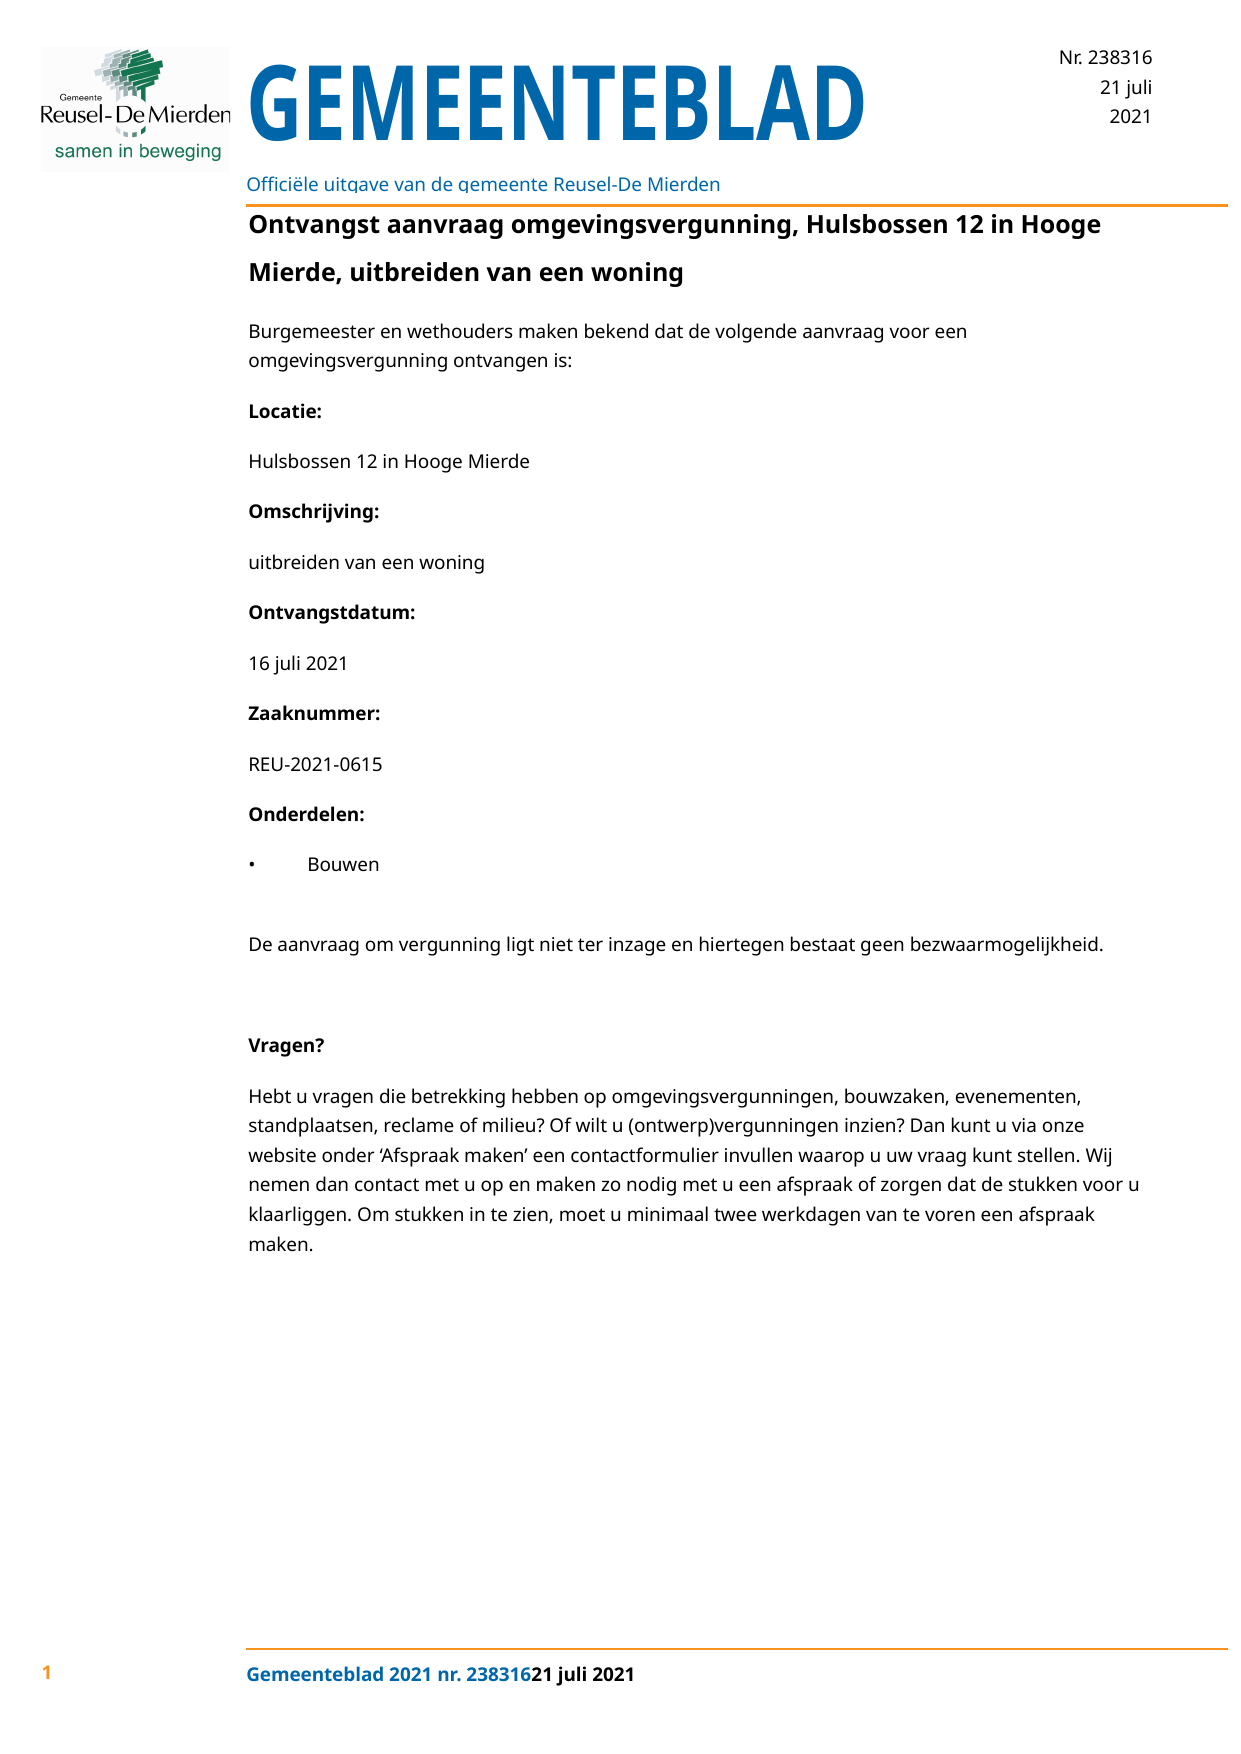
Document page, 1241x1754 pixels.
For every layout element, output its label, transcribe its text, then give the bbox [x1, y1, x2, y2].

text Vragen? [248, 1032, 1152, 1058]
text Hulsbossen 12 in Hooge Mierde [248, 448, 1152, 474]
text Onderdelen: [248, 801, 1152, 827]
text REU-2021-0615 [248, 751, 1152, 777]
text Ontvangstdatum: [248, 599, 1152, 625]
text Hebt u vragen die betrekking hebben op omgevingsvergunningen, bouwzaken, evenementen, standplaatsen, reclame of milieu? Of wilt u (ontwerp)vergunningen inzien? Dan kunt u via onze website onder ‘Afspraak maken’ een contactformulier invullen waarop u uw vraag kunt stellen. Wij nemen dan contact met u op en maken zo nodig met u een afspraak of zorgen dat de stukken voor u klaarliggen. Om stukken in te zien, moet u minimaal twee werkdagen van te voren een afspraak maken. [248, 1083, 1152, 1257]
list Bouwen [248, 852, 1152, 877]
text Omschrijving: [248, 499, 1152, 524]
text De aanvraag om vergunning ligt niet ter inzage en hiertegen bestaat geen bezwaarmogelijkheid. [248, 932, 1152, 957]
text Zaaknummer: [248, 700, 1152, 726]
text 16 juli 2021 [248, 650, 1152, 676]
text Burgemeester en wethouders maken bekend dat de volgende aanvraag voor een omgevingsvergunning ontvangen is: [248, 318, 1152, 373]
text Ontvangst aanvraag omgevingsvergunning, Hulsbossen 12 in Hooge Mierde, uitbreiden van een woning [248, 207, 1152, 288]
text uitbreiden van een woning [248, 549, 1152, 575]
text Locatie: [248, 398, 1152, 424]
picture [41, 47, 231, 172]
